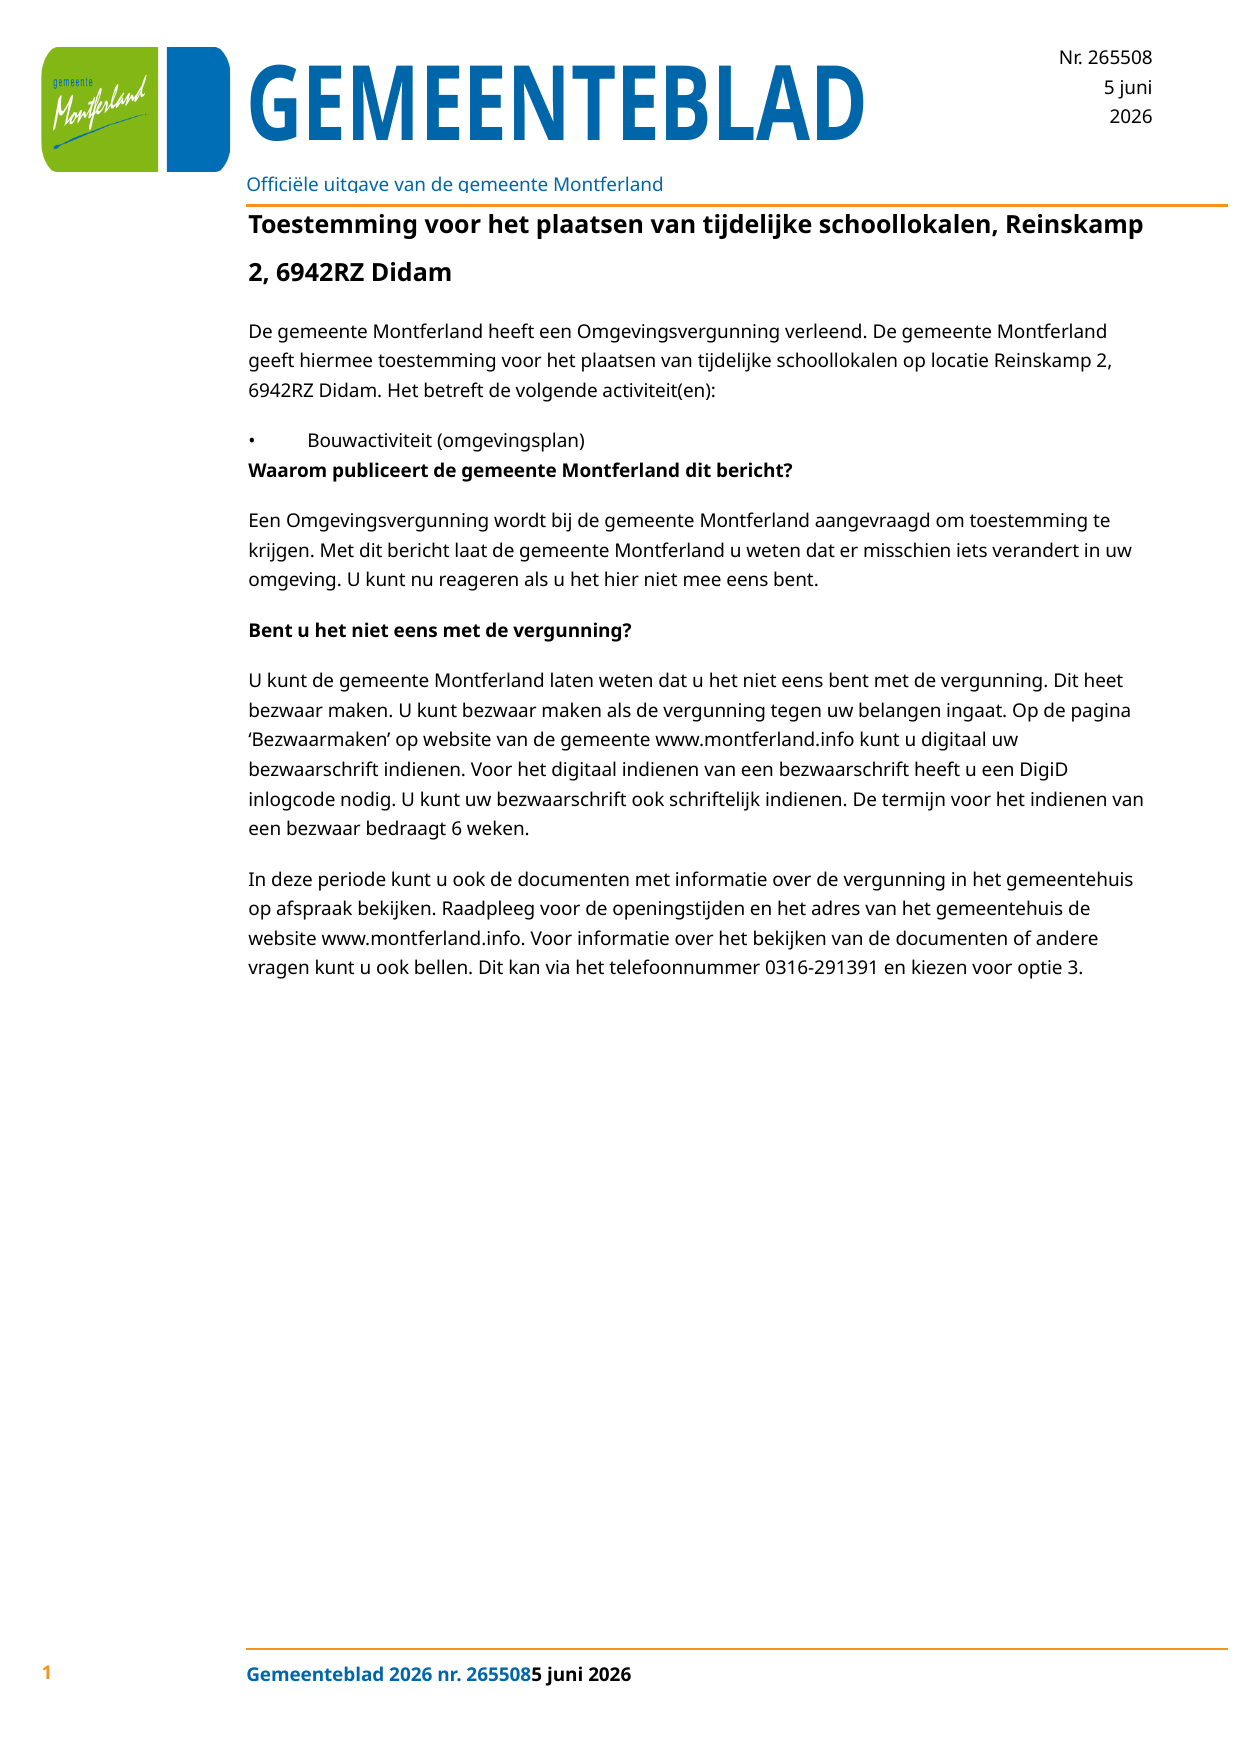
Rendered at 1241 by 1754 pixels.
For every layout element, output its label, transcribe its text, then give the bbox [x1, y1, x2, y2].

text Toestemming voor het plaatsen van tijdelijke schoollokalen, Reinskamp 2, 6942RZ Didam [248, 207, 1152, 288]
text Een Omgevingsvergunning wordt bij de gemeente Montferland aangevraagd om toestemming te krijgen. Met dit bericht laat de gemeente Montferland u weten dat er misschien iets verandert in uw omgeving. U kunt nu reageren als u het hier niet mee eens bent. [248, 507, 1152, 592]
picture [41, 47, 231, 172]
list Bouwactiviteit (omgevingsplan) [248, 427, 1152, 453]
text U kunt de gemeente Montferland laten weten dat u het niet eens bent met de vergunning. Dit heet bezwaar maken. U kunt bezwaar maken als de vergunning tegen uw belangen ingaat. Op de pagina ‘Bezwaarmaken’ op website van de gemeente www.montferland.info kunt u digitaal uw bezwaarschrift indienen. Voor het digitaal indienen van een bezwaarschrift heeft u een DigiD inlogcode nodig. U kunt uw bezwaarschrift ook schriftelijk indienen. De termijn voor het indienen van een bezwaar bedraagt 6 weken. [248, 667, 1152, 841]
text Waarom publiceert de gemeente Montferland dit bericht? [248, 457, 1152, 483]
text De gemeente Montferland heeft een Omgevingsvergunning verleend. De gemeente Montferland geeft hiermee toestemming voor het plaatsen van tijdelijke schoollokalen op locatie Reinskamp 2, 6942RZ Didam. Het betreft de volgende activiteit(en): [248, 318, 1152, 403]
text Bent u het niet eens met de vergunning? [248, 617, 1152, 643]
text In deze periode kunt u ook de documenten met informatie over de vergunning in het gemeentehuis op afspraak bekijken. Raadpleeg voor de openingstijden en het adres van het gemeentehuis de website www.montferland.info. Voor informatie over het bekijken van de documenten of andere vragen kunt u ook bellen. Dit kan via het telefoonnummer 0316-291391 en kiezen voor optie 3. [248, 866, 1152, 980]
